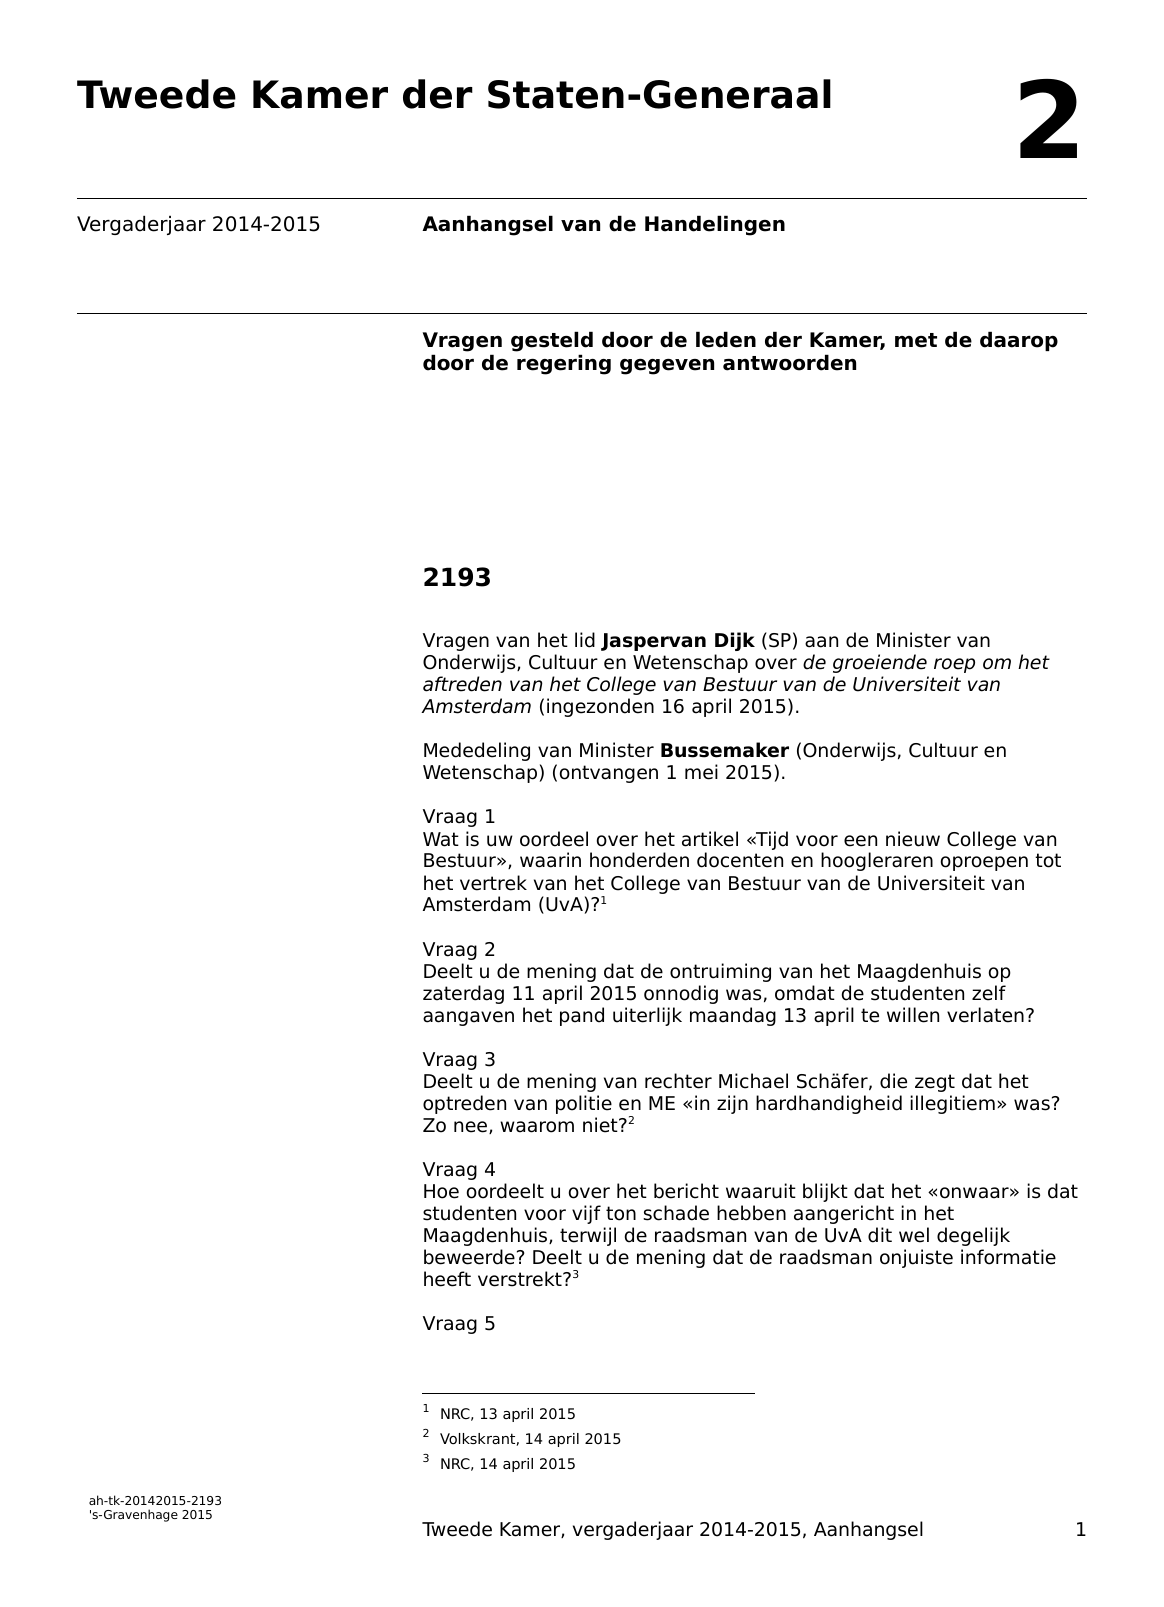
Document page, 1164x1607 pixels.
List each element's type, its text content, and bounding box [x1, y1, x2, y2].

text 's-Gravenhage 2015 [88, 1508, 323, 1522]
text Vraag 4 [422, 1159, 1087, 1181]
text Vraag 3 [422, 1049, 1087, 1071]
text ah-tk-20142015-2193 [88, 1494, 323, 1508]
table_cell Aanhangsel van de Handelingen [422, 199, 1087, 313]
table_cell Vergaderjaar 2014-2015 [77, 199, 422, 313]
text NRC, 14 april 2015 [422, 1452, 1087, 1474]
text NRC, 13 april 2015 [422, 1402, 1087, 1424]
table_header 2 [886, 59, 1087, 198]
text Vraag 2 [422, 938, 1087, 961]
text Deelt u de mening dat de ontruiming van het Maagdenhuis op zaterdag 11 april 2015 onnodig was, omdat de studenten zelf aangaven het pand uiterlijk maandag 13 april te willen verlaten? [422, 961, 1087, 1026]
text 2193 [422, 563, 1087, 592]
table_cell [77, 314, 422, 375]
table_header Tweede Kamer der Staten-Generaal [77, 59, 886, 198]
text Hoe oordeelt u over het bericht waaruit blijkt dat het «onwaar» is dat studenten voor vijf ton schade hebben aangericht in het Maagdenhuis, terwijl de raadsman van de UvA dit wel degelijk beweerde? Deelt u de mening dat de raadsman onjuiste informatie heeft verstrekt? [422, 1181, 1087, 1291]
text Vraag 1 [422, 806, 1087, 828]
table_cell Vragen gesteld door de leden der Kamer, met de daarop door de regering gegeven antwoorden [422, 314, 1087, 375]
text Vraag 5 [422, 1313, 1087, 1335]
text Wat is uw oordeel over het artikel «Tijd voor een nieuw College van Bestuur», waarin honderden docenten en hoogleraren oproepen tot het vertrek van het College van Bestuur van de Universiteit van Amsterdam (UvA)? [422, 828, 1087, 916]
text Mededeling van Minister Bussemaker (Onderwijs, Cultuur en Wetenschap) (ontvangen 1 mei 2015). [422, 740, 1087, 784]
text Vragen van het lid Jaspervan Dijk (SP) aan de Minister van Onderwijs, Cultuur en Wetenschap over de groeiende roep om het aftreden van het College van Bestuur van de Universiteit van Amsterdam (ingezonden 16 april 2015). [422, 630, 1087, 718]
text Volkskrant, 14 april 2015 [422, 1427, 1087, 1449]
text Deelt u de mening van rechter Michael Schäfer, die zegt dat het optreden van politie en ME «in zijn hardhandigheid illegitiem» was? Zo nee, waarom niet? [422, 1071, 1087, 1137]
